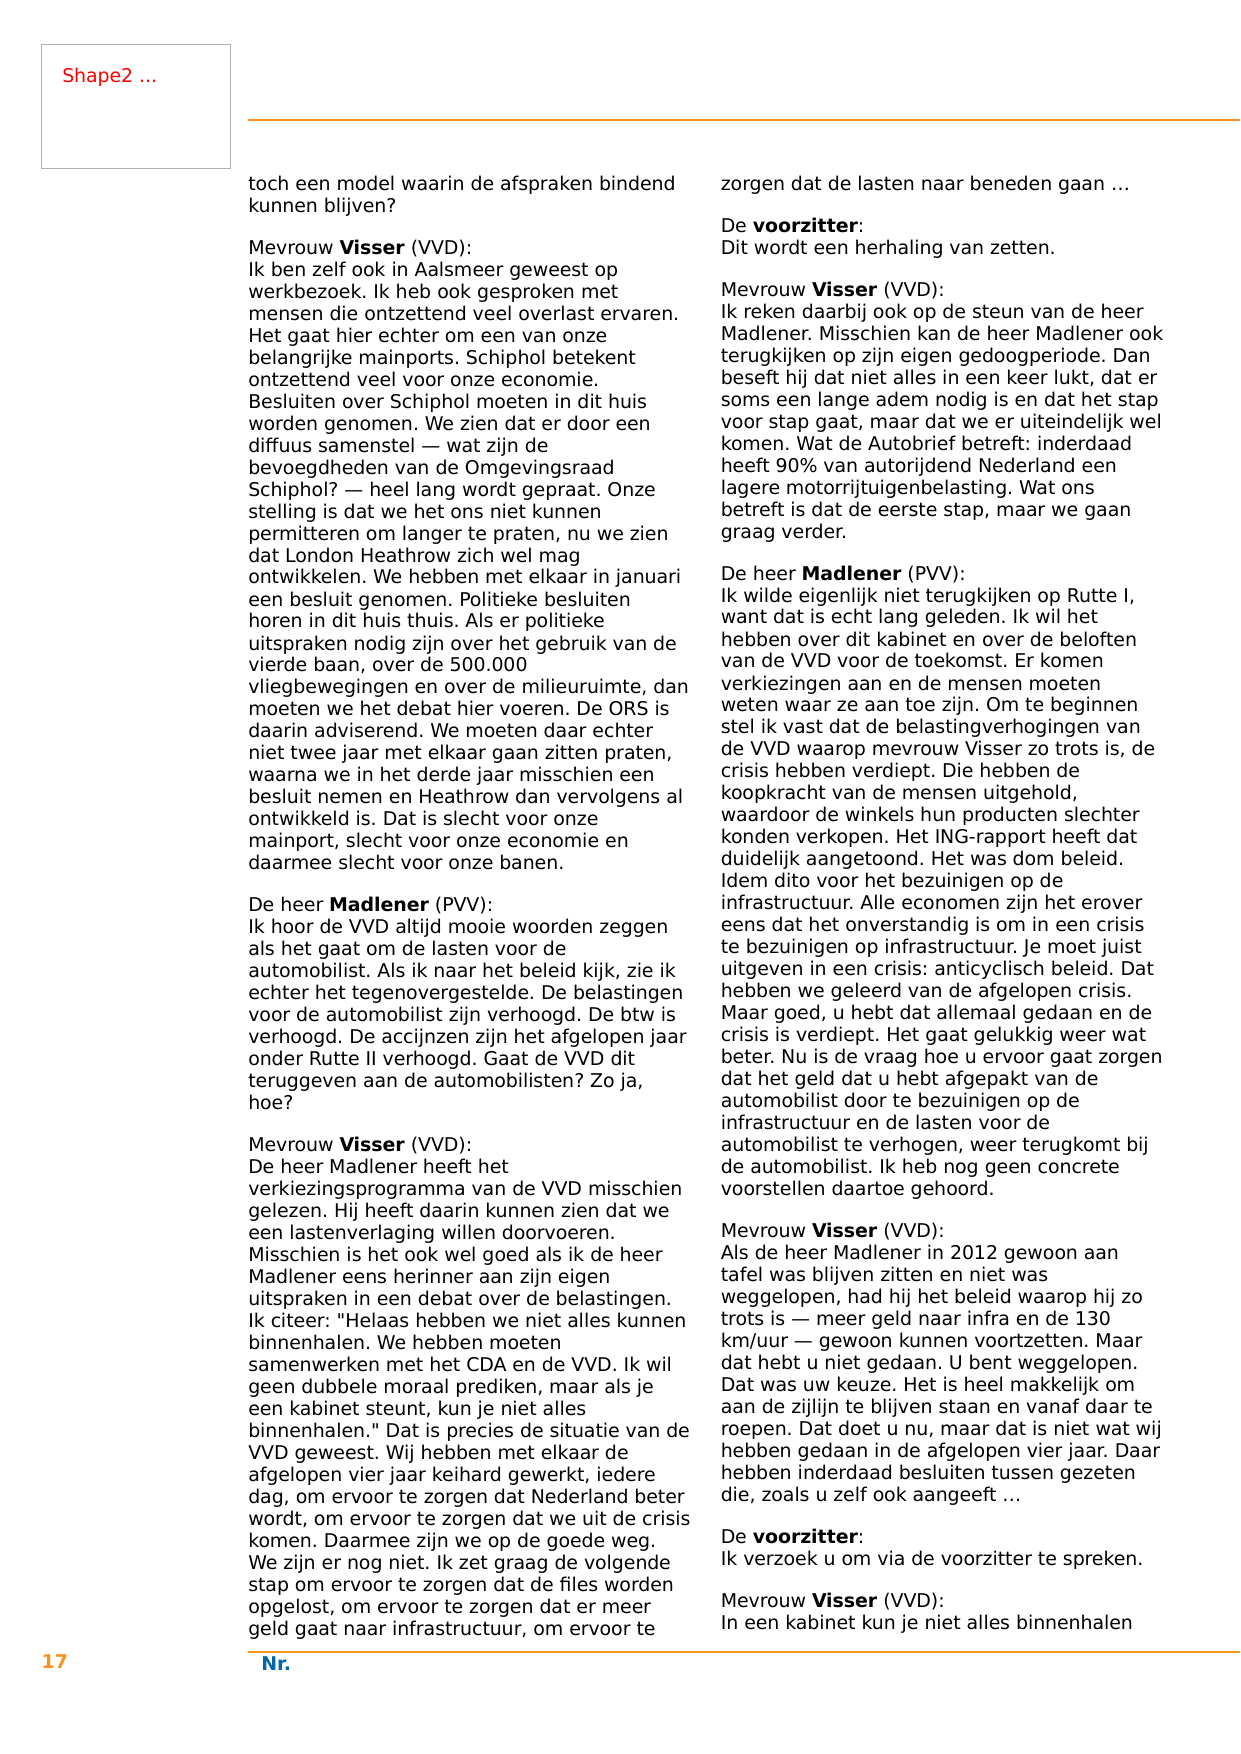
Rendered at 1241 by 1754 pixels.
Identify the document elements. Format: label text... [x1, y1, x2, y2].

text In een kabinet kun je niet alles binnenhalen [721, 1612, 1163, 1633]
text De heer Madlener (PVV): [721, 562, 1163, 584]
text Ik ben zelf ook in Aalsmeer geweest op werkbezoek. Ik heb ook gesproken met mensen die ontzettend veel overlast ervaren. Het gaat hier echter om een van onze belangrijke mainports. Schiphol betekent ontzettend veel voor onze economie. Besluiten over Schiphol moeten in dit huis worden genomen. We zien dat er door een diffuus samenstel — wat zijn de bevoegdheden van de Omgevingsraad Schiphol? — heel lang wordt gepraat. Onze stelling is dat we het ons niet kunnen permitteren om langer te praten, nu we zien dat London Heathrow zich wel mag ontwikkelen. We hebben met elkaar in januari een besluit genomen. Politieke besluiten horen in dit huis thuis. Als er politieke uitspraken nodig zijn over het gebruik van de vierde baan, over de 500.000 vliegbewegingen en over de milieuruimte, dan moeten we het debat hier voeren. De ORS is daarin adviserend. We moeten daar echter niet twee jaar met elkaar gaan zitten praten, waarna we in het derde jaar misschien een besluit nemen en Heathrow dan vervolgens al ontwikkeld is. Dat is slecht voor onze mainport, slecht voor onze economie en daarmee slecht voor onze banen. [248, 259, 691, 874]
text Dit wordt een herhaling van zetten. [721, 237, 1163, 259]
text Mevrouw Visser (VVD): [721, 1220, 1163, 1242]
text Mevrouw Visser (VVD): [248, 237, 691, 259]
text Ik verzoek u om via de voorzitter te spreken. [721, 1548, 1163, 1569]
text De heer Madlener heeft het verkiezingsprogramma van de VVD misschien gelezen. Hij heeft daarin kunnen zien dat we een lastenverlaging willen doorvoeren. Misschien is het ook wel goed als ik de heer Madlener eens herinner aan zijn eigen uitspraken in een debat over de belastingen. Ik citeer: "Helaas hebben we niet alles kunnen binnenhalen. We hebben moeten samenwerken met het CDA en de VVD. Ik wil geen dubbele moraal prediken, maar als je een kabinet steunt, kun je niet alles binnenhalen." Dat is precies de situatie van de VVD geweest. Wij hebben met elkaar de afgelopen vier jaar keihard gewerkt, iedere dag, om ervoor te zorgen dat Nederland beter wordt, om ervoor te zorgen dat we uit de crisis komen. Daarmee zijn we op de goede weg. We zijn er nog niet. Ik zet graag de volgende stap om ervoor te zorgen dat de files worden opgelost, om ervoor te zorgen dat er meer geld gaat naar infrastructuur, om ervoor te [248, 1156, 691, 1639]
text Ik wilde eigenlijk niet terugkijken op Rutte I, want dat is echt lang geleden. Ik wil het hebben over dit kabinet en over de beloften van de VVD voor de toekomst. Er komen verkiezingen aan en de mensen moeten weten waar ze aan toe zijn. Om te beginnen stel ik vast dat de belastingverhogingen van de VVD waarop mevrouw Visser zo trots is, de crisis hebben verdiept. Die hebben de koopkracht van de mensen uitgehold, waardoor de winkels hun producten slechter konden verkopen. Het ING-rapport heeft dat duidelijk aangetoond. Het was dom beleid. Idem dito voor het bezuinigen op de infrastructuur. Alle economen zijn het erover eens dat het onverstandig is om in een crisis te bezuinigen op infrastructuur. Je moet juist uitgeven in een crisis: anticyclisch beleid. Dat hebben we geleerd van de afgelopen crisis. Maar goed, u hebt dat allemaal gedaan en de crisis is verdiept. Het gaat gelukkig weer wat beter. Nu is de vraag hoe u ervoor gaat zorgen dat het geld dat u hebt afgepakt van de automobilist door te bezuinigen op de infrastructuur en de lasten voor de automobilist te verhogen, weer terugkomt bij de automobilist. Ik heb nog geen concrete voorstellen daartoe gehoord. [721, 584, 1163, 1200]
text Mevrouw Visser (VVD): [721, 279, 1163, 301]
text De voorzitter: [721, 1526, 1163, 1548]
text toch een model waarin de afspraken bindend kunnen blijven? [248, 173, 691, 217]
text Mevrouw Visser (VVD): [248, 1134, 691, 1156]
text Als de heer Madlener in 2012 gewoon aan tafel was blijven zitten en niet was weggelopen, had hij het beleid waarop hij zo trots is — meer geld naar infra en de 130 km/uur — gewoon kunnen voortzetten. Maar dat hebt u niet gedaan. U bent weggelopen. Dat was uw keuze. Het is heel makkelijk om aan de zijlijn te blijven staan en vanaf daar te roepen. Dat doet u nu, maar dat is niet wat wij hebben gedaan in de afgelopen vier jaar. Daar hebben inderdaad besluiten tussen gezeten die, zoals u zelf ook aangeeft … [721, 1242, 1163, 1506]
text De voorzitter: [721, 215, 1163, 237]
text Ik reken daarbij ook op de steun van de heer Madlener. Misschien kan de heer Madlener ook terugkijken op zijn eigen gedoogperiode. Dan beseft hij dat niet alles in een keer lukt, dat er soms een lange adem nodig is en dat het stap voor stap gaat, maar dat we er uiteindelijk wel komen. Wat de Autobrief betreft: inderdaad heeft 90% van autorijdend Nederland een lagere motorrijtuigenbelasting. Wat ons betreft is dat de eerste stap, maar we gaan graag verder. [721, 301, 1163, 542]
text zorgen dat de lasten naar beneden gaan … [721, 173, 1163, 195]
text Ik hoor de VVD altijd mooie woorden zeggen als het gaat om de lasten voor de automobilist. Als ik naar het beleid kijk, zie ik echter het tegenovergestelde. De belastingen voor de automobilist zijn verhoogd. De btw is verhoogd. De accijnzen zijn het afgelopen jaar onder Rutte II verhoogd. Gaat de VVD dit teruggeven aan de automobilisten? Zo ja, hoe? [248, 916, 691, 1114]
text De heer Madlener (PVV): [248, 894, 691, 916]
text Mevrouw Visser (VVD): [721, 1589, 1163, 1612]
